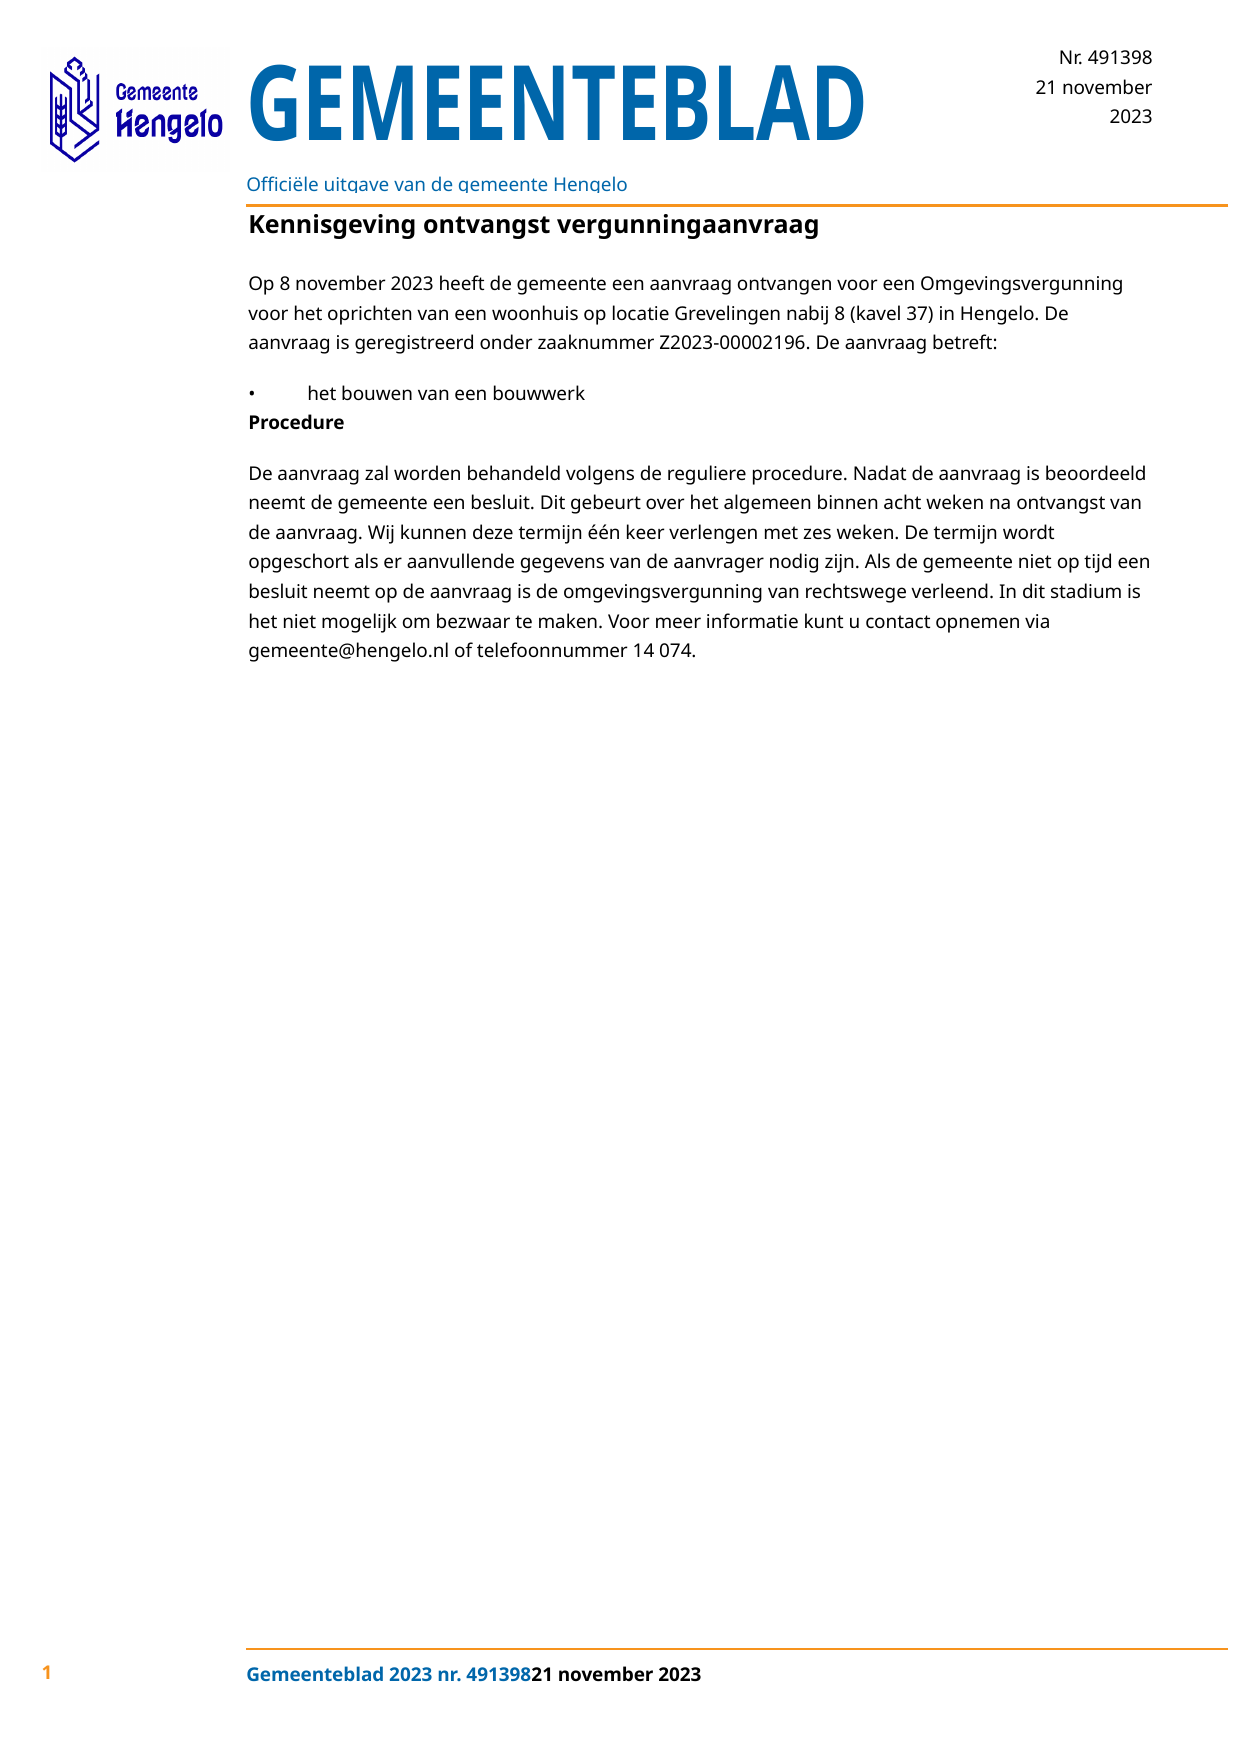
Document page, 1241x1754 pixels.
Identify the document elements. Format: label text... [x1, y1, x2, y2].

text Kennisgeving ontvangst vergunningaanvraag [248, 207, 1152, 241]
text Procedure [248, 409, 1152, 435]
text Op 8 november 2023 heeft de gemeente een aanvraag ontvangen voor een Omgevingsvergunning voor het oprichten van een woonhuis op locatie Grevelingen nabij 8 (kavel 37) in Hengelo. De aanvraag is geregistreerd onder zaaknummer Z2023-00002196. De aanvraag betreft: [248, 270, 1152, 355]
picture [41, 47, 231, 172]
list het bouwen van een bouwwerk [248, 380, 1152, 406]
text De aanvraag zal worden behandeld volgens de reguliere procedure. Nadat de aanvraag is beoordeeld neemt de gemeente een besluit. Dit gebeurt over het algemeen binnen acht weken na ontvangst van de aanvraag. Wij kunnen deze termijn één keer verlengen met zes weken. De termijn wordt opgeschort als er aanvullende gegevens van de aanvrager nodig zijn. Als de gemeente niet op tijd een besluit neemt op de aanvraag is de omgevingsvergunning van rechtswege verleend. In dit stadium is het niet mogelijk om bezwaar te maken. Voor meer informatie kunt u contact opnemen via gemeente@hengelo.nl of telefoonnummer 14 074. [248, 460, 1152, 663]
